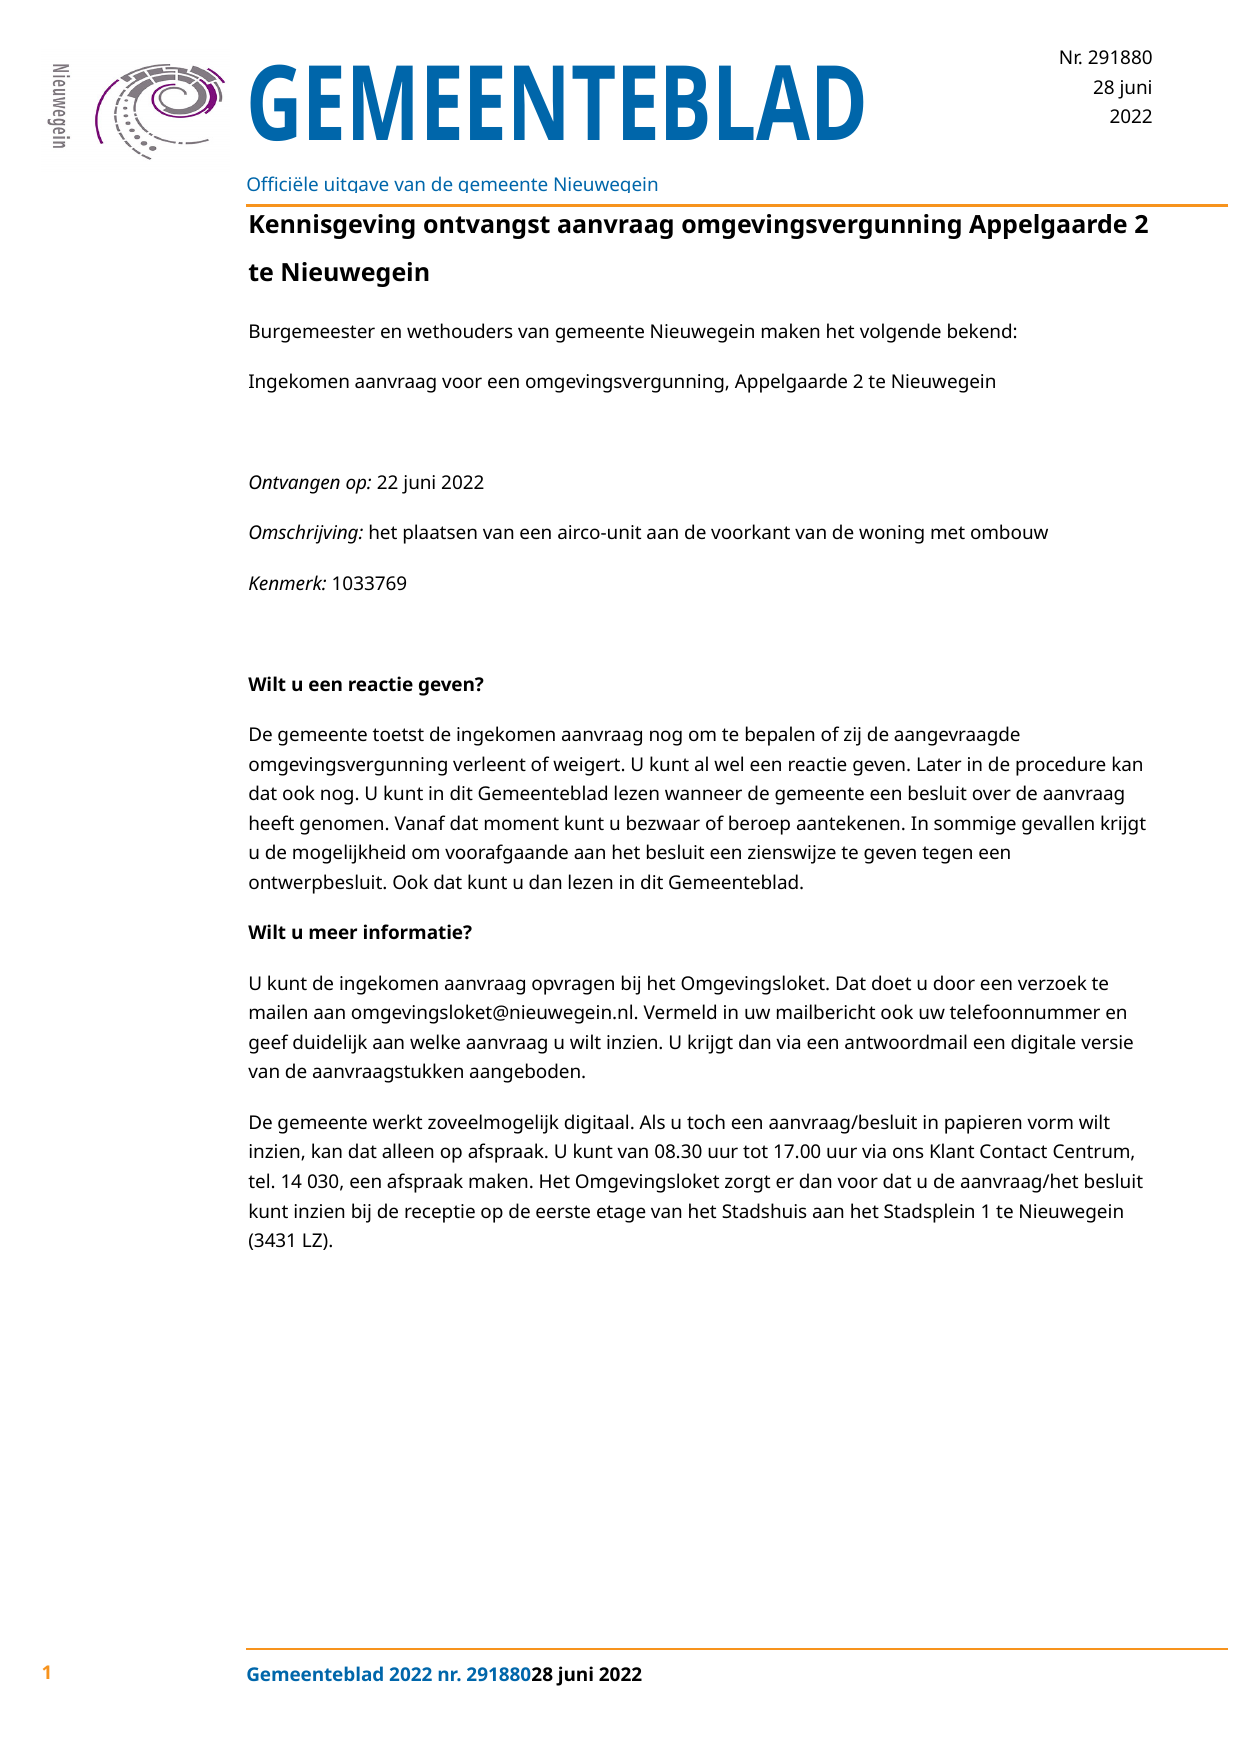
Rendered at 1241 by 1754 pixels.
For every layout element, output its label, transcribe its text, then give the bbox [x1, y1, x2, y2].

text Wilt u meer informatie? [248, 919, 1152, 945]
text Omschrijving: het plaatsen van een airco-unit aan de voorkant van de woning met ombouw [248, 519, 1152, 545]
text Ingekomen aanvraag voor een omgevingsvergunning, Appelgaarde 2 te Nieuwegein [248, 368, 1152, 394]
text De gemeente werkt zoveelmogelijk digitaal. Als u toch een aanvraag/besluit in papieren vorm wilt inzien, kan dat alleen op afspraak. U kunt van 08.30 uur tot 17.00 uur via ons Klant Contact Centrum, tel. 14 030, een afspraak maken. Het Omgevingsloket zorgt er dan voor dat u de aanvraag/het besluit kunt inzien bij de receptie op de eerste etage van het Stadshuis aan het Stadsplein 1 te Nieuwegein (3431 LZ). [248, 1109, 1152, 1253]
text Kennisgeving ontvangst aanvraag omgevingsvergunning Appelgaarde 2 te Nieuwegein [248, 207, 1152, 288]
picture [41, 47, 231, 172]
text U kunt de ingekomen aanvraag opvragen bij het Omgevingsloket. Dat doet u door een verzoek te mailen aan omgevingsloket@nieuwegein.nl. Vermeld in uw mailbericht ook uw telefoonnummer en geef duidelijk aan welke aanvraag u wilt inzien. U krijgt dan via een antwoordmail een digitale versie van de aanvraagstukken aangeboden. [248, 970, 1152, 1084]
text De gemeente toetst de ingekomen aanvraag nog om te bepalen of zij de aangevraagde omgevingsvergunning verleent of weigert. U kunt al wel een reactie geven. Later in de procedure kan dat ook nog. U kunt in dit Gemeenteblad lezen wanneer de gemeente een besluit over de aanvraag heeft genomen. Vanaf dat moment kunt u bezwaar of beroep aantekenen. In sommige gevallen krijgt u de mogelijkheid om voorafgaande aan het besluit een zienswijze te geven tegen een ontwerpbesluit. Ook dat kunt u dan lezen in dit Gemeenteblad. [248, 721, 1152, 895]
text Burgemeester en wethouders van gemeente Nieuwegein maken het volgende bekend: [248, 318, 1152, 344]
text Kenmerk: 1033769 [248, 570, 1152, 596]
text Wilt u een reactie geven? [248, 671, 1152, 697]
text Ontvangen op: 22 juni 2022 [248, 469, 1152, 495]
